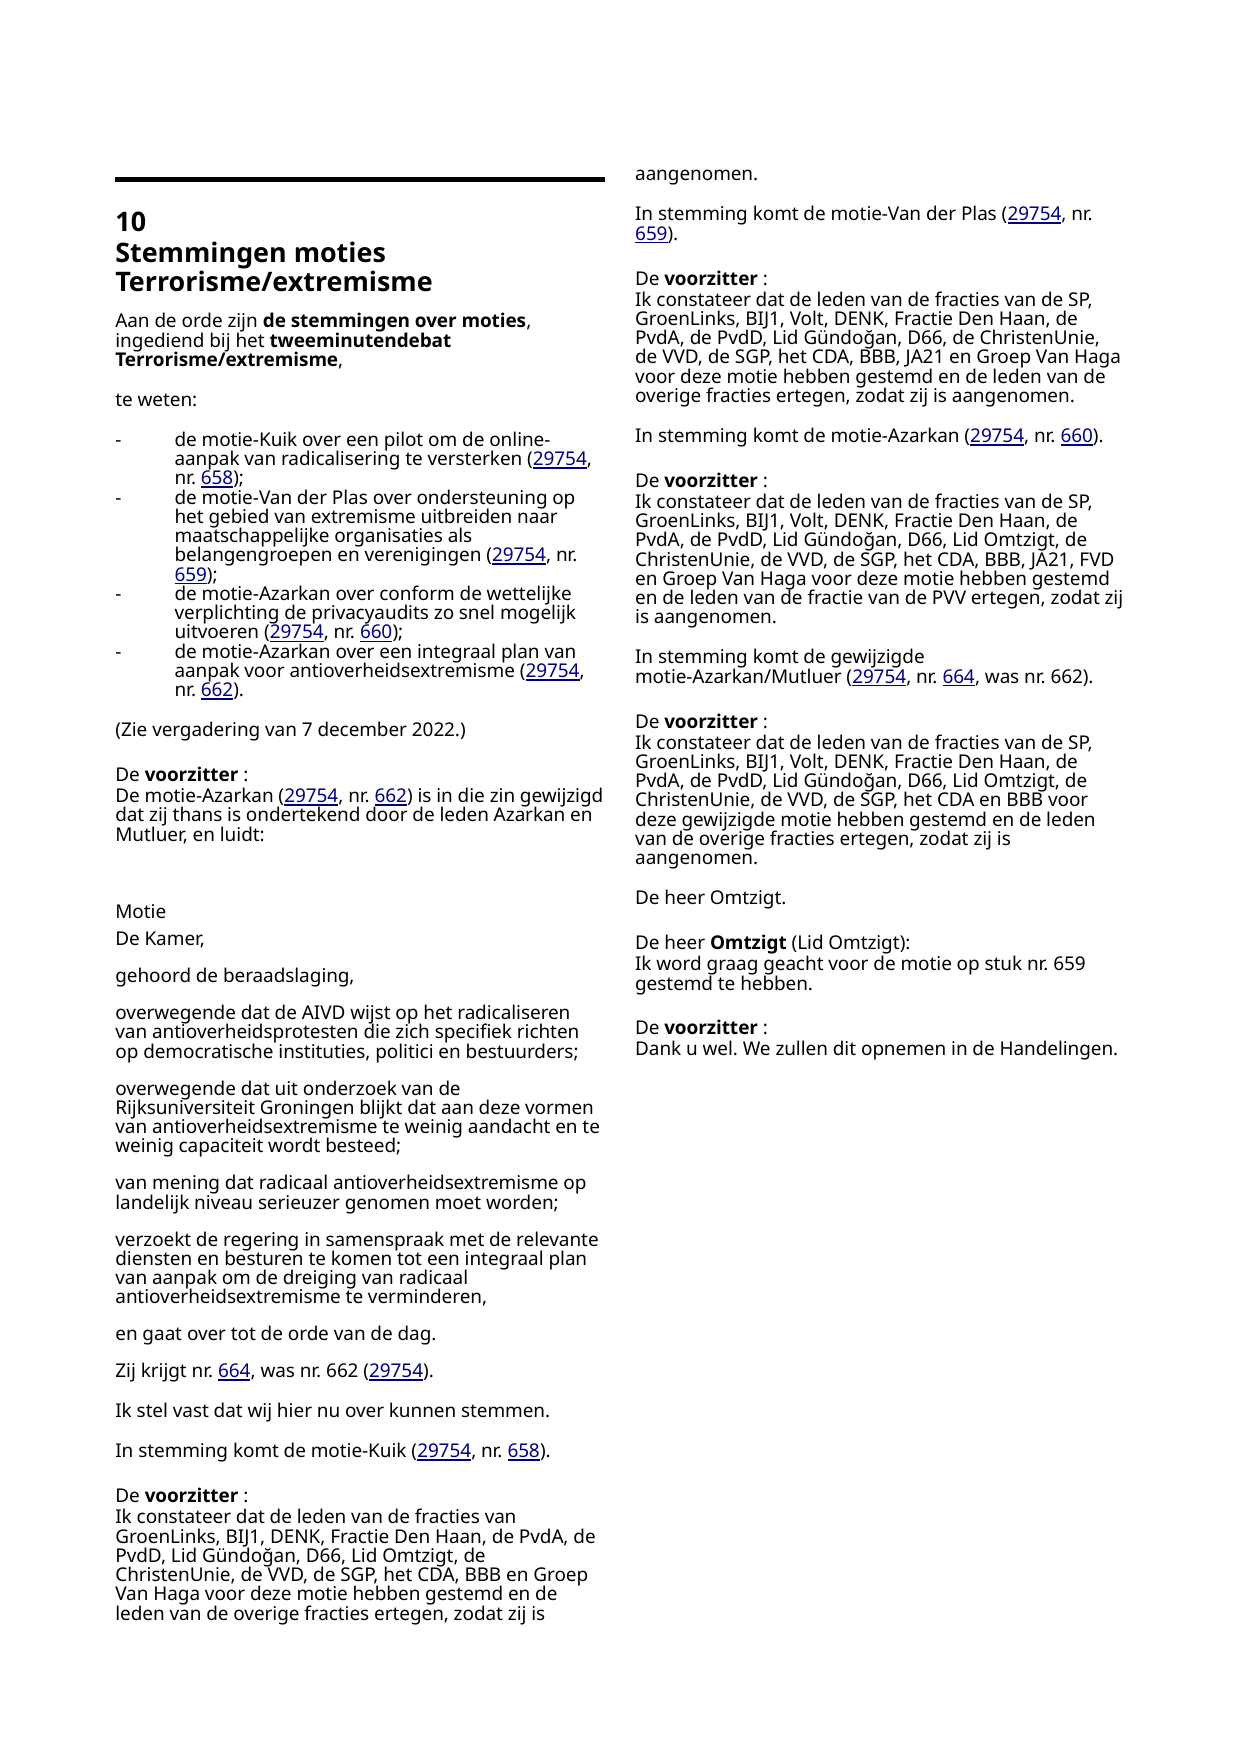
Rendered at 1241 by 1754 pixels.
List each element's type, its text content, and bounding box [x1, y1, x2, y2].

text In stemming komt de motie-Azarkan (29754, nr. 660). [635, 427, 1125, 446]
text Dank u wel. We zullen dit opnemen in de Handelingen. [635, 1040, 1125, 1059]
text Stemmingen moties Terrorisme/extremisme [115, 239, 605, 312]
text Ik constateer dat de leden van de fracties van de SP, GroenLinks, BIJ1, Volt, DENK, Fractie Den Haan, de PvdA, de PvdD, Lid Gündoğan, D66, Lid Omtzigt, de ChristenUnie, de VVD, de SGP, het CDA en BBB voor deze gewijzigde motie hebben gestemd en de leden van de overige fracties ertegen, zodat zij is aangenomen. [635, 734, 1125, 868]
text De voorzitter : [635, 467, 1125, 493]
list de motie-Azarkan over een integraal plan van aanpak voor antioverheidsextremisme (29754, nr. 662). [115, 643, 605, 701]
text De Kamer, [115, 930, 605, 949]
text overwegende dat uit onderzoek van de Rijksuniversiteit Groningen blijkt dat aan deze vormen van antioverheidsextremisme te weinig aandacht en te weinig capaciteit wordt besteed; [115, 1079, 605, 1157]
text In stemming komt de motie-Kuik (29754, nr. 658). [115, 1442, 605, 1462]
text Ik word graag geacht voor de motie op stuk nr. 659 gestemd te hebben. [635, 955, 1125, 994]
text Zij krijgt nr. 664, was nr. 662 (29754). [115, 1362, 605, 1382]
text te weten: [115, 391, 605, 410]
text aangenomen. [635, 165, 1125, 184]
text De heer Omtzigt. [635, 889, 1125, 909]
text Ik constateer dat de leden van de fracties van GroenLinks, BIJ1, DENK, Fractie Den Haan, de PvdA, de PvdD, Lid Gündoğan, D66, Lid Omtzigt, de ChristenUnie, de VVD, de SGP, het CDA, BBB en Groep Van Haga voor deze motie hebben gestemd en de leden van de overige fracties ertegen, zodat zij is [115, 1508, 605, 1624]
text van mening dat radicaal antioverheidsextremisme op landelijk niveau serieuzer genomen moet worden; [115, 1174, 605, 1213]
text De voorzitter : [635, 708, 1125, 734]
list de motie-Azarkan over conform de wettelijke verplichting de privacyaudits zo snel mogelijk uitvoeren (29754, nr. 660); [115, 585, 605, 643]
text 10 [115, 203, 605, 239]
text In stemming komt de motie-Van der Plas (29754, nr. 659). [635, 205, 1125, 244]
text verzoekt de regering in samenspraak met de relevante diensten en besturen te komen tot een integraal plan van aanpak om de dreiging van radicaal antioverheidsextremisme te verminderen, [115, 1231, 605, 1308]
text Ik constateer dat de leden van de fracties van de SP, GroenLinks, BIJ1, Volt, DENK, Fractie Den Haan, de PvdA, de PvdD, Lid Gündoğan, D66, Lid Omtzigt, de ChristenUnie, de VVD, de SGP, het CDA, BBB, JA21, FVD en Groep Van Haga voor deze motie hebben gestemd en de leden van de fractie van de PVV ertegen, zodat zij is aangenomen. [635, 493, 1125, 628]
text Ik constateer dat de leden van de fracties van de SP, GroenLinks, BIJ1, Volt, DENK, Fractie Den Haan, de PvdA, de PvdD, Lid Gündoğan, D66, de ChristenUnie, de VVD, de SGP, het CDA, BBB, JA21 en Groep Van Haga voor deze motie hebben gestemd en de leden van de overige fracties ertegen, zodat zij is aangenomen. [635, 291, 1125, 406]
text De voorzitter : [115, 1483, 605, 1508]
text en gaat over tot de orde van de dag. [115, 1325, 605, 1345]
text De voorzitter : [635, 1014, 1125, 1040]
text Aan de orde zijn de stemmingen over moties, ingediend bij het tweeminutendebat Terrorisme/extremisme, [115, 312, 605, 370]
list de motie-Kuik over een pilot om de online-aanpak van radicalisering te versterken (29754, nr. 658); [115, 431, 605, 489]
text Ik stel vast dat wij hier nu over kunnen stemmen. [115, 1402, 605, 1422]
text De voorzitter : [115, 761, 605, 787]
text In stemming komt de gewijzigde motie-Azarkan/Mutluer (29754, nr. 664, was nr. 662). [635, 648, 1125, 687]
text gehoord de beraadslaging, [115, 967, 605, 986]
text De voorzitter : [635, 265, 1125, 291]
text (Zie vergadering van 7 december 2022.) [115, 721, 605, 741]
text overwegende dat de AIVD wijst op het radicaliseren van antioverheidsprotesten die zich specifiek richten op democratische instituties, politici en bestuurders; [115, 1004, 605, 1062]
text De motie-Azarkan (29754, nr. 662) is in die zin gewijzigd dat zij thans is ondertekend door de leden Azarkan en Mutluer, en luidt: [115, 787, 605, 845]
text De heer Omtzigt (Lid Omtzigt): [635, 929, 1125, 955]
text Motie [115, 898, 605, 924]
list de motie-Van der Plas over ondersteuning op het gebied van extremisme uitbreiden naar maatschappelijke organisaties als belangengroepen en verenigingen (29754, nr. 659); [115, 489, 605, 585]
